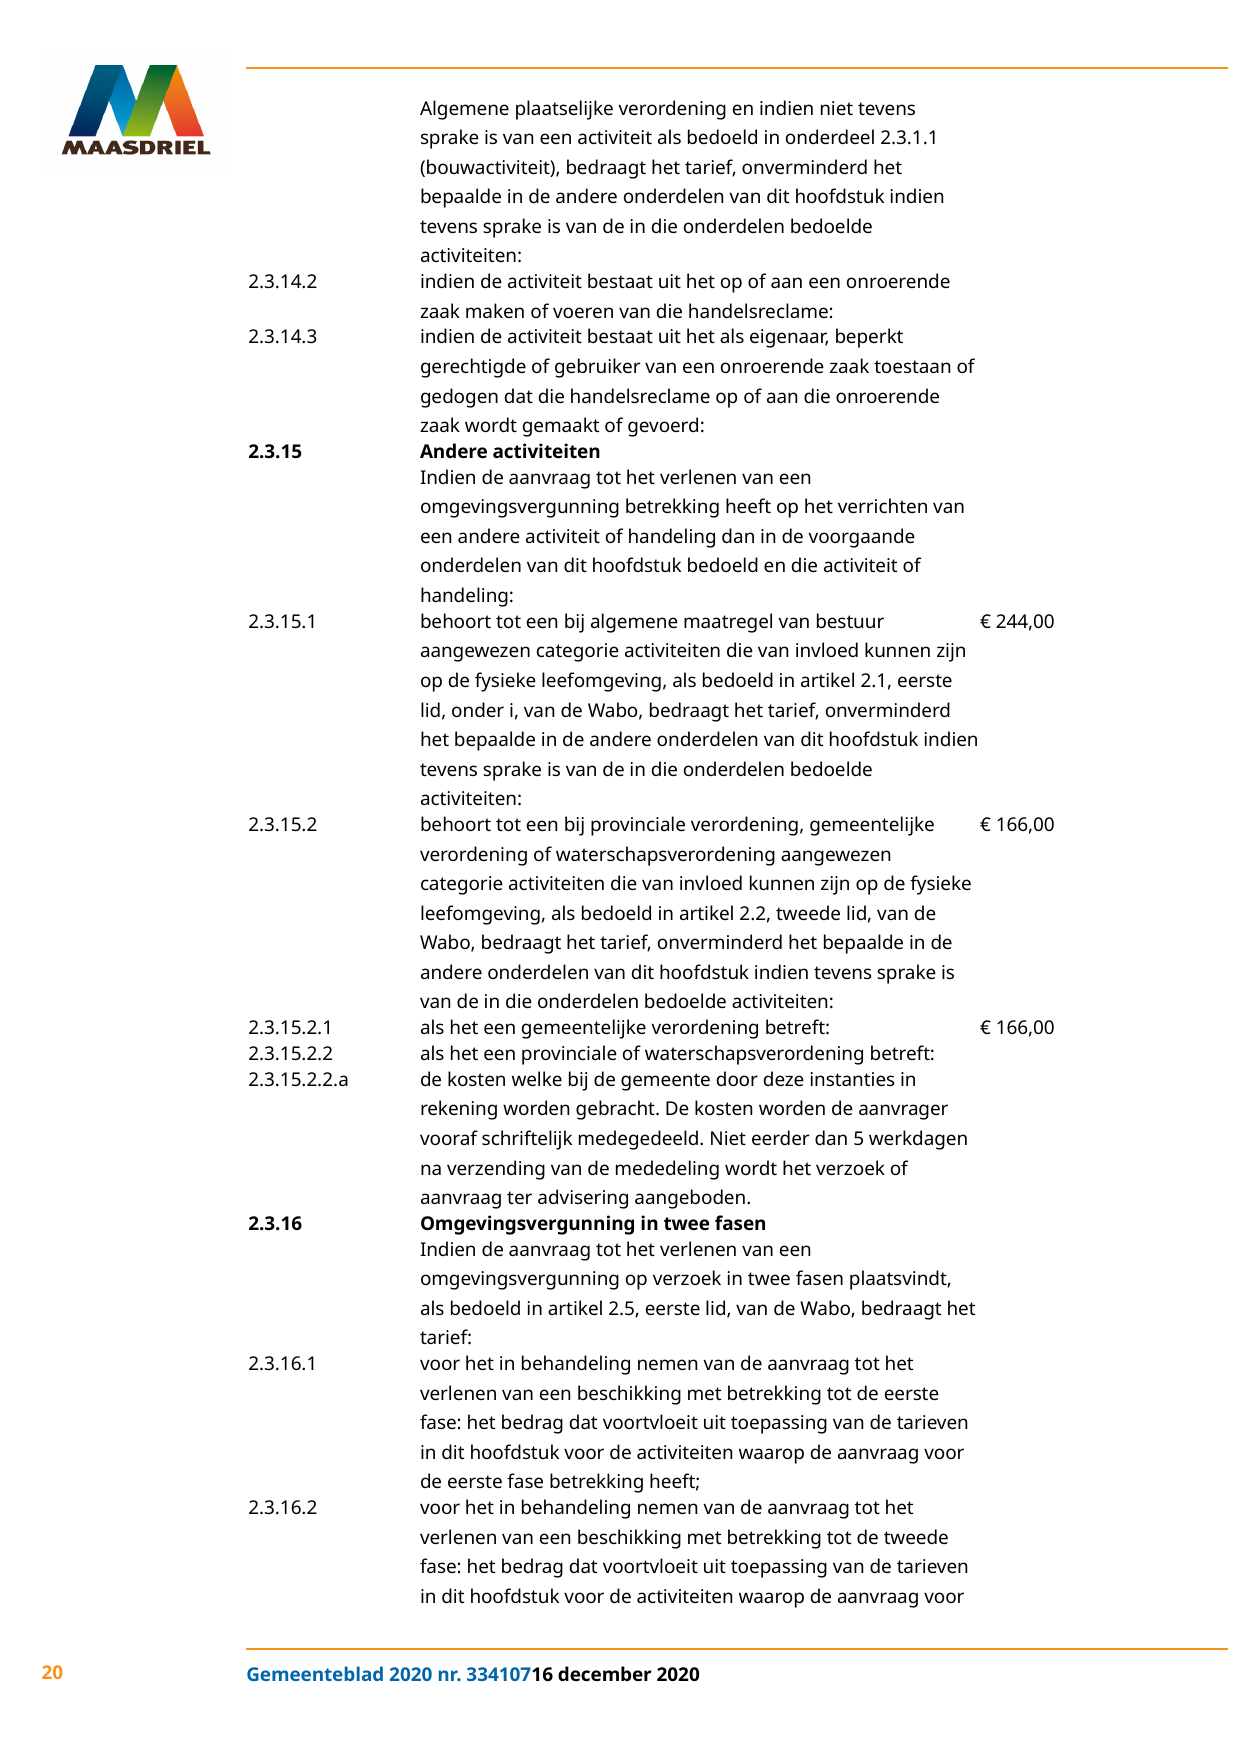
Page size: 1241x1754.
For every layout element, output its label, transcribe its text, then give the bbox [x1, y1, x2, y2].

picture [41, 47, 231, 172]
table_cell 2.3.15 [248, 438, 420, 464]
table_cell 2.3.15.1 [248, 608, 420, 811]
table_cell [980, 1350, 1152, 1494]
table_cell [980, 324, 1152, 438]
table_cell behoort tot een bij algemene maatregel van bestuur aangewezen categorie activiteiten die van invloed kunnen zijn op de fysieke leefomgeving, als bedoeld in artikel 2.1, eerste lid, onder i, van de Wabo, bedraagt het tarief, onverminderd het bepaalde in de andere onderdelen van dit hoofdstuk indien tevens sprake is van de in die onderdelen bedoelde activiteiten: [420, 608, 980, 811]
table_cell 2.3.14.3 [248, 324, 420, 438]
table_cell 2.3.15.2.2.a [248, 1066, 420, 1210]
table_cell de kosten welke bij de gemeente door deze instanties in rekening worden gebracht. De kosten worden de aanvrager vooraf schriftelijk medegedeeld. Niet eerder dan 5 werkdagen na verzending van de mededeling wordt het verzoek of aanvraag ter advisering aangeboden. [420, 1066, 980, 1210]
table_cell 2.3.16.2 [248, 1494, 420, 1609]
table_cell Omgevingsvergunning in twee fasen [420, 1210, 980, 1236]
table_cell Indien de aanvraag tot het verlenen van een omgevingsvergunning op verzoek in twee fasen plaatsvindt, als bedoeld in artikel 2.5, eerste lid, van de Wabo, bedraagt het tarief: [420, 1236, 980, 1350]
table_cell 2.3.15.2 [248, 811, 420, 1014]
table_cell voor het in behandeling nemen van de aanvraag tot het verlenen van een beschikking met betrekking tot de tweede fase: het bedrag dat voortvloeit uit toepassing van de tarieven in dit hoofdstuk voor de activiteiten waarop de aanvraag voor [420, 1494, 980, 1609]
table_cell 2.3.15.2.1 [248, 1015, 420, 1040]
table_cell [248, 95, 420, 268]
table_cell [980, 464, 1152, 608]
table_cell [980, 1066, 1152, 1210]
table_cell [980, 269, 1152, 324]
table_cell Andere activiteiten [420, 438, 980, 464]
table_cell 2.3.16.1 [248, 1350, 420, 1494]
table_cell [980, 1210, 1152, 1236]
table_cell [980, 438, 1152, 464]
table_cell Algemene plaatselijke verordening en indien niet tevens sprake is van een activiteit als bedoeld in onderdeel 2.3.1.1 (bouwactiviteit), bedraagt het tarief, onverminderd het bepaalde in de andere onderdelen van dit hoofdstuk indien tevens sprake is van de in die onderdelen bedoelde activiteiten: [420, 95, 980, 268]
table_cell [980, 95, 1152, 268]
table_cell € 166,00 [980, 1015, 1152, 1040]
table_cell € 244,00 [980, 608, 1152, 811]
table_cell 2.3.14.2 [248, 269, 420, 324]
table_cell indien de activiteit bestaat uit het als eigenaar, beperkt gerechtigde of gebruiker van een onroerende zaak toestaan of gedogen dat die handelsreclame op of aan die onroerende zaak wordt gemaakt of gevoerd: [420, 324, 980, 438]
table_cell indien de activiteit bestaat uit het op of aan een onroerende zaak maken of voeren van die handelsreclame: [420, 269, 980, 324]
table_cell [980, 1494, 1152, 1609]
table_cell 2.3.16 [248, 1210, 420, 1236]
table_cell € 166,00 [980, 811, 1152, 1014]
table_cell Indien de aanvraag tot het verlenen van een omgevingsvergunning betrekking heeft op het verrichten van een andere activiteit of handeling dan in de voorgaande onderdelen van dit hoofdstuk bedoeld en die activiteit of handeling: [420, 464, 980, 608]
table_cell [980, 1236, 1152, 1350]
table_cell voor het in behandeling nemen van de aanvraag tot het verlenen van een beschikking met betrekking tot de eerste fase: het bedrag dat voortvloeit uit toepassing van de tarieven in dit hoofdstuk voor de activiteiten waarop de aanvraag voor de eerste fase betrekking heeft; [420, 1350, 980, 1494]
table_cell behoort tot een bij provinciale verordening, gemeentelijke verordening of waterschapsverordening aangewezen categorie activiteiten die van invloed kunnen zijn op de fysieke leefomgeving, als bedoeld in artikel 2.2, tweede lid, van de Wabo, bedraagt het tarief, onverminderd het bepaalde in de andere onderdelen van dit hoofdstuk indien tevens sprake is van de in die onderdelen bedoelde activiteiten: [420, 811, 980, 1014]
table_cell [248, 464, 420, 608]
table_cell 2.3.15.2.2 [248, 1040, 420, 1066]
table_cell als het een gemeentelijke verordening betreft: [420, 1015, 980, 1040]
table_cell [248, 1236, 420, 1350]
table_cell als het een provinciale of waterschapsverordening betreft: [420, 1040, 980, 1066]
table_cell [980, 1040, 1152, 1066]
